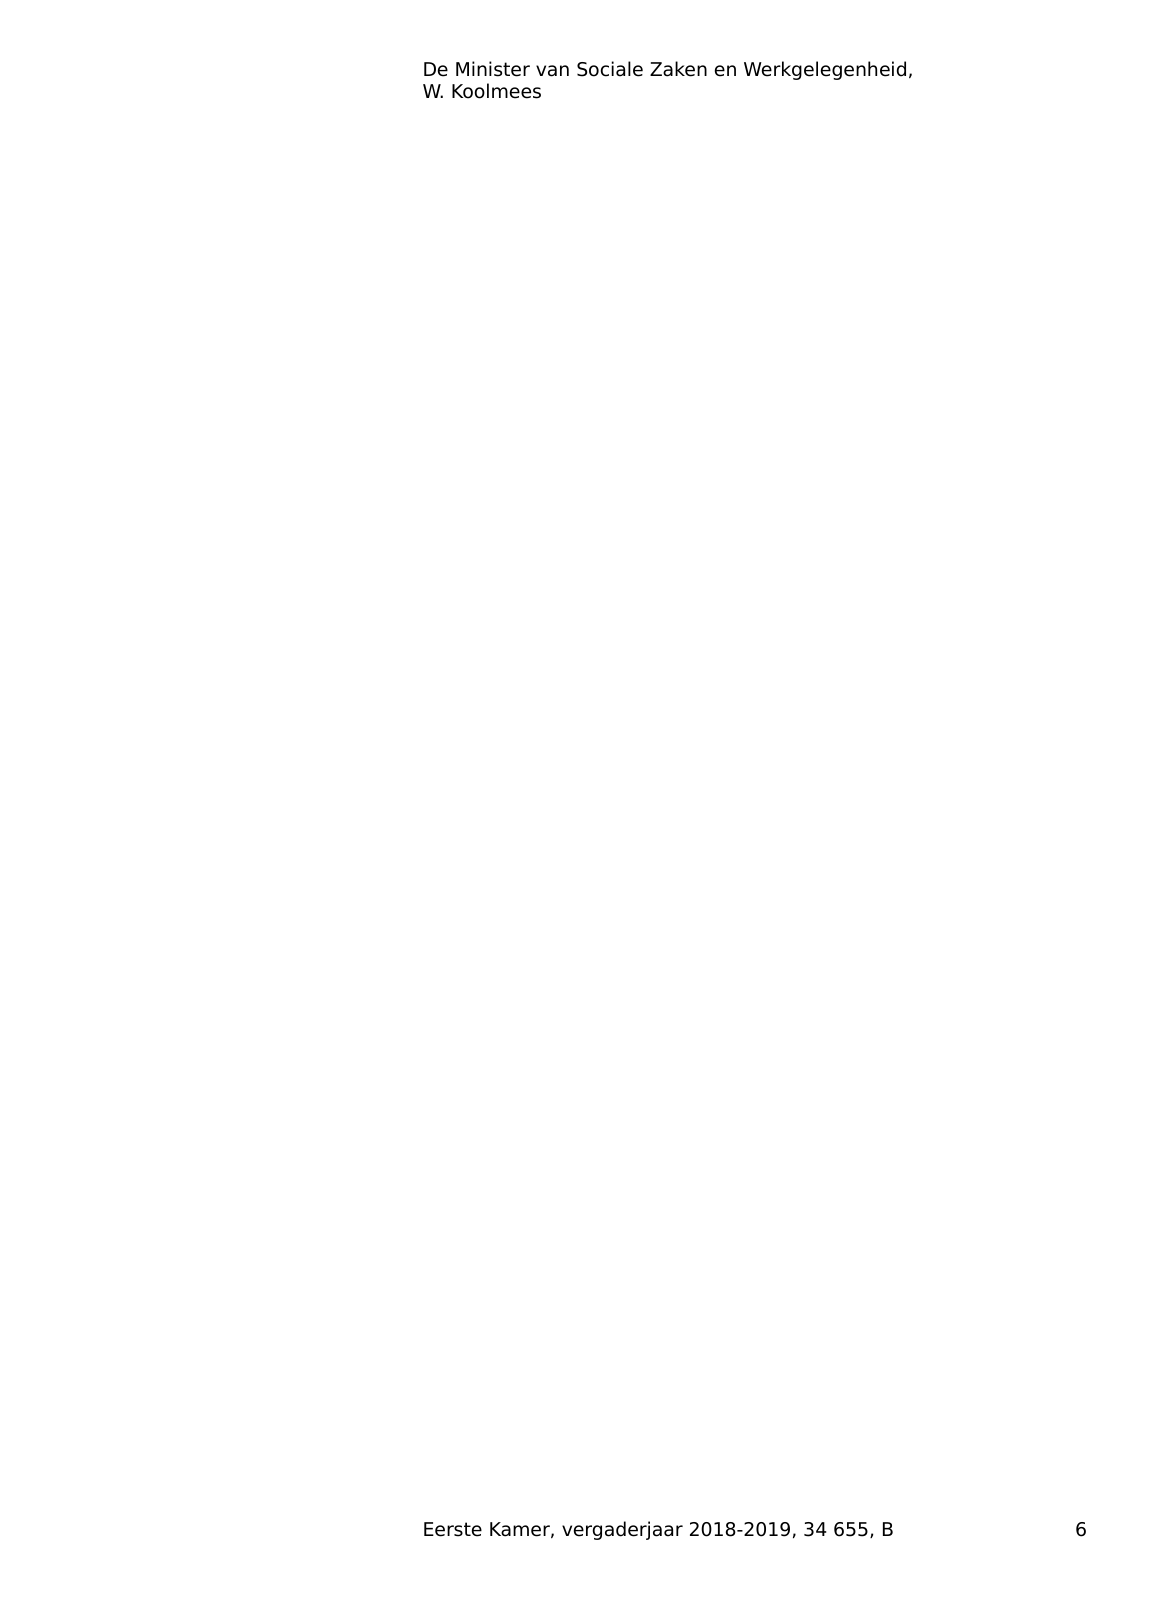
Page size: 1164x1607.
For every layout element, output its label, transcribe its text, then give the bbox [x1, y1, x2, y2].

text De Minister van Sociale Zaken en Werkgelegenheid, W. Koolmees [422, 59, 1087, 103]
